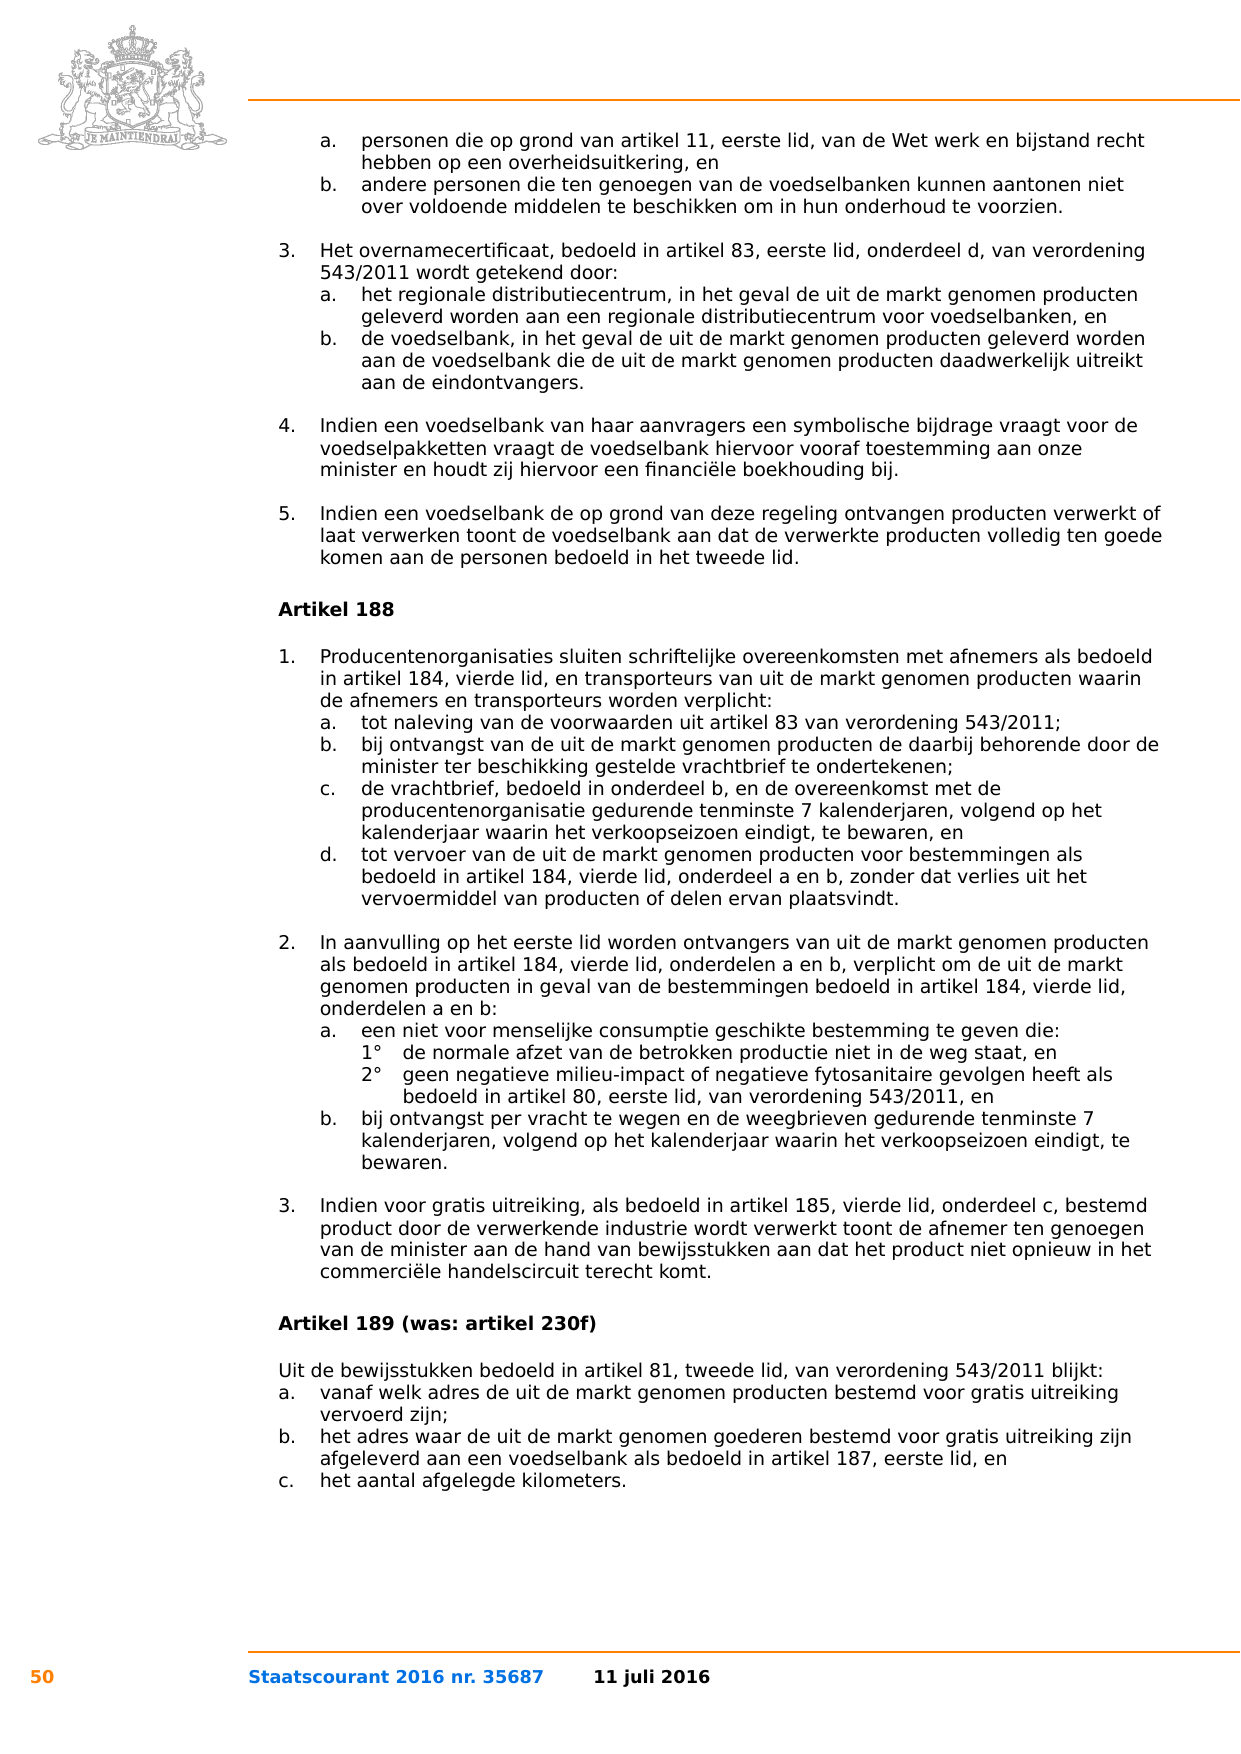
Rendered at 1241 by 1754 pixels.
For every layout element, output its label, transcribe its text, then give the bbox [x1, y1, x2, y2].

text b. andere personen die ten genoegen van de voedselbanken kunnen aantonen niet over voldoende middelen te beschikken om in hun onderhoud te voorzien. [319, 174, 1163, 218]
text b. bij ontvangst van de uit de markt genomen producten de daarbij behorende door de minister ter beschikking gestelde vrachtbrief te ondertekenen; [319, 734, 1163, 778]
text c. de vrachtbrief, bedoeld in onderdeel b, en de overeenkomst met de producentenorganisatie gedurende tenminste 7 kalenderjaren, volgend op het kalenderjaar waarin het verkoopseizoen eindigt, te bewaren, en [319, 778, 1163, 844]
text 2. In aanvulling op het eerste lid worden ontvangers van uit de markt genomen producten als bedoeld in artikel 184, vierde lid, onderdelen a en b, verplicht om de uit de markt genomen producten in geval van de bestemmingen bedoeld in artikel 184, vierde lid, onderdelen a en b: [278, 932, 1163, 1020]
text b. de voedselbank, in het geval de uit de markt genomen producten geleverd worden aan de voedselbank die de uit de markt genomen producten daadwerkelijk uitreikt aan de eindontvangers. [319, 328, 1163, 393]
text a. een niet voor menselijke consumptie geschikte bestemming te geven die: [319, 1020, 1163, 1042]
subtitle Artikel 189 (was: artikel 230f) [278, 1313, 1163, 1335]
text 1. Producentenorganisaties sluiten schriftelijke overeenkomsten met afnemers als bedoeld in artikel 184, vierde lid, en transporteurs van uit de markt genomen producten waarin de afnemers en transporteurs worden verplicht: [278, 646, 1163, 712]
text 5. Indien een voedselbank de op grond van deze regeling ontvangen producten verwerkt of laat verwerken toont de voedselbank aan dat de verwerkte producten volledig ten goede komen aan de personen bedoeld in het tweede lid. [278, 503, 1163, 569]
text 4. Indien een voedselbank van haar aanvragers een symbolische bijdrage vraagt voor de voedselpakketten vraagt de voedselbank hiervoor vooraf toestemming aan onze minister en houdt zij hiervoor een financiële boekhouding bij. [278, 415, 1163, 481]
text d. tot vervoer van de uit de markt genomen producten voor bestemmingen als bedoeld in artikel 184, vierde lid, onderdeel a en b, zonder dat verlies uit het vervoermiddel van producten of delen ervan plaatsvindt. [319, 844, 1163, 910]
text b. het adres waar de uit de markt genomen goederen bestemd voor gratis uitreiking zijn afgeleverd aan een voedselbank als bedoeld in artikel 187, eerste lid, en [278, 1426, 1163, 1470]
text b. bij ontvangst per vracht te wegen en de weegbrieven gedurende tenminste 7 kalenderjaren, volgend op het kalenderjaar waarin het verkoopseizoen eindigt, te bewaren. [319, 1108, 1163, 1173]
text 1° de normale afzet van de betrokken productie niet in de weg staat, en [361, 1042, 1163, 1064]
text Uit de bewijsstukken bedoeld in artikel 81, tweede lid, van verordening 543/2011 blijkt: [278, 1360, 1163, 1382]
text a. personen die op grond van artikel 11, eerste lid, van de Wet werk en bijstand recht hebben op een overheidsuitkering, en [319, 130, 1163, 174]
text 3. Indien voor gratis uitreiking, als bedoeld in artikel 185, vierde lid, onderdeel c, bestemd product door de verwerkende industrie wordt verwerkt toont de afnemer ten genoegen van de minister aan de hand van bewijsstukken aan dat het product niet opnieuw in het commerciële handelscircuit terecht komt. [278, 1195, 1163, 1283]
subtitle Artikel 188 [278, 599, 1163, 621]
text a. het regionale distributiecentrum, in het geval de uit de markt genomen producten geleverd worden aan een regionale distributiecentrum voor voedselbanken, en [319, 284, 1163, 328]
text a. vanaf welk adres de uit de markt genomen producten bestemd voor gratis uitreiking vervoerd zijn; [278, 1382, 1163, 1426]
picture [38, 25, 227, 150]
text 2° geen negatieve milieu-impact of negatieve fytosanitaire gevolgen heeft als bedoeld in artikel 80, eerste lid, van verordening 543/2011, en [361, 1064, 1163, 1108]
text c. het aantal afgelegde kilometers. [278, 1470, 1163, 1492]
text 3. Het overnamecertificaat, bedoeld in artikel 83, eerste lid, onderdeel d, van verordening 543/2011 wordt getekend door: [278, 240, 1163, 284]
text a. tot naleving van de voorwaarden uit artikel 83 van verordening 543/2011; [319, 712, 1163, 734]
